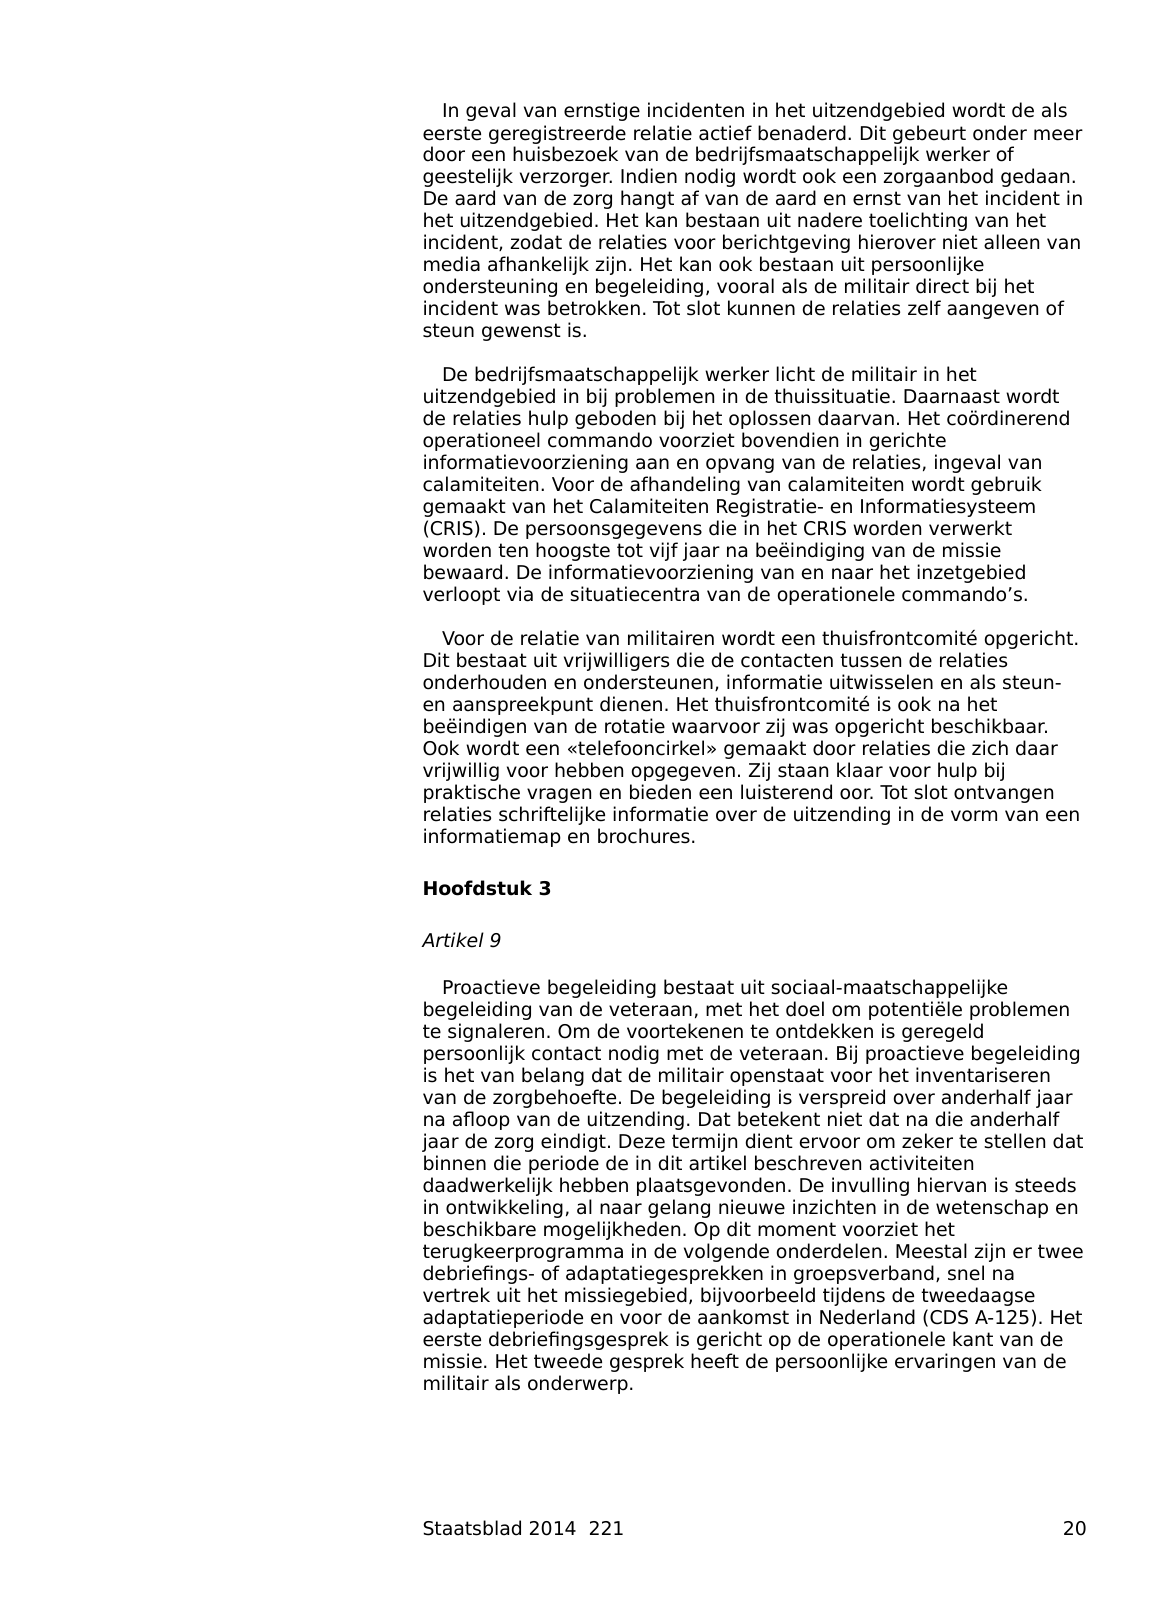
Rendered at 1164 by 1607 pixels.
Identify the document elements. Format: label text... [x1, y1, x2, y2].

text Voor de relatie van militairen wordt een thuisfrontcomité opgericht. Dit bestaat uit vrijwilligers die de contacten tussen de relaties onderhouden en ondersteunen, informatie uitwisselen en als steun- en aanspreekpunt dienen. Het thuisfrontcomité is ook na het beëindigen van de rotatie waarvoor zij was opgericht beschikbaar. Ook wordt een «telefooncirkel» gemaakt door relaties die zich daar vrijwillig voor hebben opgegeven. Zij staan klaar voor hulp bij praktische vragen en bieden een luisterend oor. Tot slot ontvangen relaties schriftelijke informatie over de uitzending in de vorm van een informatiemap en brochures. [422, 628, 1087, 848]
text De bedrijfsmaatschappelijk werker licht de militair in het uitzendgebied in bij problemen in de thuissituatie. Daarnaast wordt de relaties hulp geboden bij het oplossen daarvan. Het coördinerend operationeel commando voorziet bovendien in gerichte informatievoorziening aan en opvang van de relaties, ingeval van calamiteiten. Voor de afhandeling van calamiteiten wordt gebruik gemaakt van het Calamiteiten Registratie- en Informatiesysteem (CRIS). De persoonsgegevens die in het CRIS worden verwerkt worden ten hoogste tot vijf jaar na beëindiging van de missie bewaard. De informatievoorziening van en naar het inzetgebied verloopt via de situatiecentra van de operationele commando’s. [422, 364, 1087, 606]
subtitle Artikel 9 [422, 930, 1087, 952]
text Proactieve begeleiding bestaat uit sociaal-maatschappelijke begeleiding van de veteraan, met het doel om potentiële problemen te signaleren. Om de voortekenen te ontdekken is geregeld persoonlijk contact nodig met de veteraan. Bij proactieve begeleiding is het van belang dat de militair openstaat voor het inventariseren van de zorgbehoefte. De begeleiding is verspreid over anderhalf jaar na afloop van de uitzending. Dat betekent niet dat na die anderhalf jaar de zorg eindigt. Deze termijn dient ervoor om zeker te stellen dat binnen die periode de in dit artikel beschreven activiteiten daadwerkelijk hebben plaatsgevonden. De invulling hiervan is steeds in ontwikkeling, al naar gelang nieuwe inzichten in de wetenschap en beschikbare mogelijkheden. Op dit moment voorziet het terugkeerprogramma in de volgende onderdelen. Meestal zijn er twee debriefings- of adaptatiegesprekken in groepsverband, snel na vertrek uit het missiegebied, bijvoorbeeld tijdens de tweedaagse adaptatieperiode en voor de aankomst in Nederland (CDS A-125). Het eerste debriefingsgesprek is gericht op de operationele kant van de missie. Het tweede gesprek heeft de persoonlijke ervaringen van de militair als onderwerp. [422, 977, 1087, 1395]
text In geval van ernstige incidenten in het uitzendgebied wordt de als eerste geregistreerde relatie actief benaderd. Dit gebeurt onder meer door een huisbezoek van de bedrijfsmaatschappelijk werker of geestelijk verzorger. Indien nodig wordt ook een zorgaanbod gedaan. De aard van de zorg hangt af van de aard en ernst van het incident in het uitzendgebied. Het kan bestaan uit nadere toelichting van het incident, zodat de relaties voor berichtgeving hierover niet alleen van media afhankelijk zijn. Het kan ook bestaan uit persoonlijke ondersteuning en begeleiding, vooral als de militair direct bij het incident was betrokken. Tot slot kunnen de relaties zelf aangeven of steun gewenst is. [422, 100, 1087, 342]
subtitle Hoofdstuk 3 [422, 878, 1087, 900]
